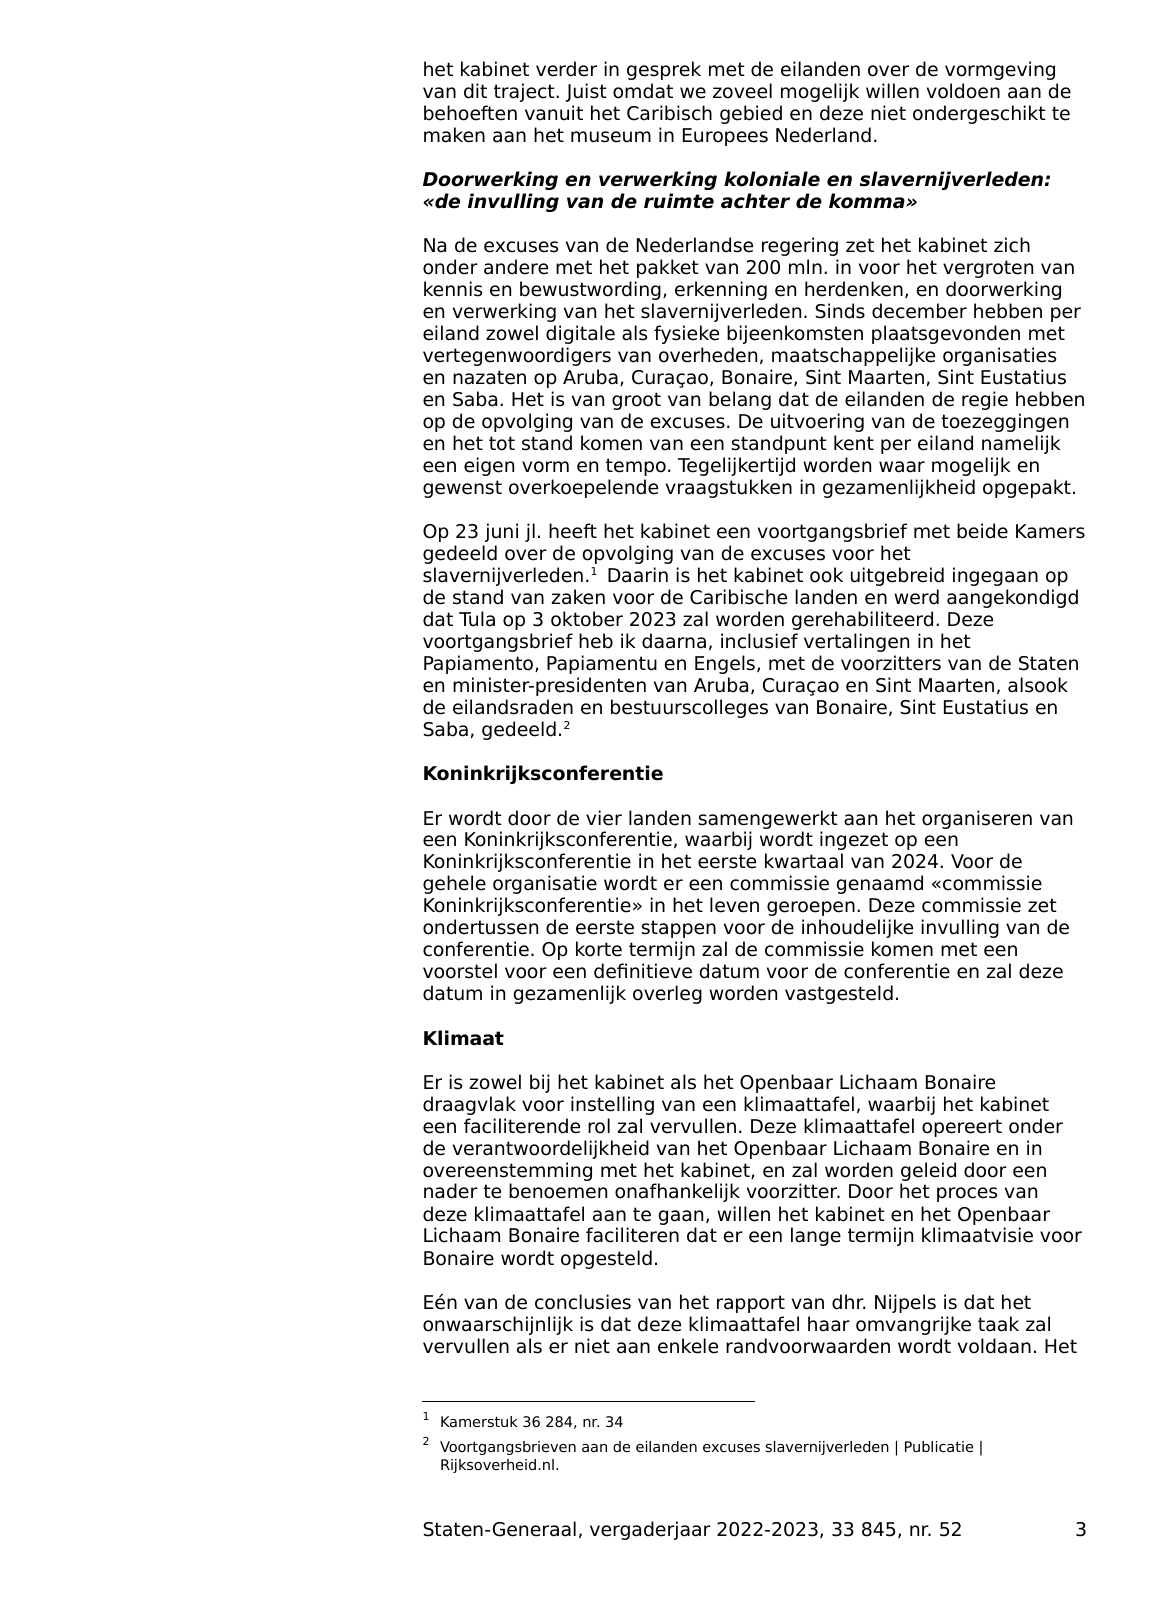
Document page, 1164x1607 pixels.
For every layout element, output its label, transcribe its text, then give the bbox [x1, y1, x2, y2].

text Voortgangsbrieven aan de eilanden excuses slavernijverleden | Publicatie | Rijksoverheid.nl. [422, 1435, 1087, 1474]
text Er is zowel bij het kabinet als het Openbaar Lichaam Bonaire draagvlak voor instelling van een klimaattafel, waarbij het kabinet een faciliterende rol zal vervullen. Deze klimaattafel opereert onder de verantwoordelijkheid van het Openbaar Lichaam Bonaire en in overeenstemming met het kabinet, en zal worden geleid door een nader te benoemen onafhankelijk voorzitter. Door het proces van deze klimaattafel aan te gaan, willen het kabinet en het Openbaar Lichaam Bonaire faciliteren dat er een lange termijn klimaatvisie voor Bonaire wordt opgesteld. [422, 1072, 1087, 1269]
text Na de excuses van de Nederlandse regering zet het kabinet zich onder andere met het pakket van 200 mln. in voor het vergroten van kennis en bewustwording, erkenning en herdenken, en doorwerking en verwerking van het slavernijverleden. Sinds december hebben per eiland zowel digitale als fysieke bijeenkomsten plaatsgevonden met vertegenwoordigers van overheden, maatschappelijke organisaties en nazaten op Aruba, Curaçao, Bonaire, Sint Maarten, Sint Eustatius en Saba. Het is van groot van belang dat de eilanden de regie hebben op de opvolging van de excuses. De uitvoering van de toezeggingen en het tot stand komen van een standpunt kent per eiland namelijk een eigen vorm en tempo. Tegelijkertijd worden waar mogelijk en gewenst overkoepelende vraagstukken in gezamenlijkheid opgepakt. [422, 235, 1087, 499]
text het kabinet verder in gesprek met de eilanden over de vormgeving van dit traject. Juist omdat we zoveel mogelijk willen voldoen aan de behoeften vanuit het Caribisch gebied en deze niet ondergeschikt te maken aan het museum in Europees Nederland. [422, 59, 1087, 147]
text Eén van de conclusies van het rapport van dhr. Nijpels is dat het onwaarschijnlijk is dat deze klimaattafel haar omvangrijke taak zal vervullen als er niet aan enkele randvoorwaarden wordt voldaan. Het [422, 1292, 1087, 1357]
subtitle Klimaat [422, 1027, 1087, 1049]
subtitle Koninkrijksconferentie [422, 763, 1087, 785]
text Kamerstuk 36 284, nr. 34 [422, 1410, 1087, 1432]
text Op 23 juni jl. heeft het kabinet een voortgangsbrief met beide Kamers gedeeld over de opvolging van de excuses voor het slavernijverleden. Daarin is het kabinet ook uitgebreid ingegaan op de stand van zaken voor de Caribische landen en werd aangekondigd dat Tula op 3 oktober 2023 zal worden gerehabiliteerd. Deze voortgangsbrief heb ik daarna, inclusief vertalingen in het Papiamento, Papiamentu en Engels, met de voorzitters van de Staten en minister-presidenten van Aruba, Curaçao en Sint Maarten, alsook de eilandsraden en bestuurscolleges van Bonaire, Sint Eustatius en Saba, gedeeld. [422, 521, 1087, 741]
text Er wordt door de vier landen samengewerkt aan het organiseren van een Koninkrijksconferentie, waarbij wordt ingezet op een Koninkrijksconferentie in het eerste kwartaal van 2024. Voor de gehele organisatie wordt er een commissie genaamd «commissie Koninkrijksconferentie» in het leven geroepen. Deze commissie zet ondertussen de eerste stappen voor de inhoudelijke invulling van de conferentie. Op korte termijn zal de commissie komen met een voorstel voor een definitieve datum voor de conferentie en zal deze datum in gezamenlijk overleg worden vastgesteld. [422, 807, 1087, 1005]
subtitle Doorwerking en verwerking koloniale en slavernijverleden: «de invulling van de ruimte achter de komma» [422, 169, 1087, 213]
